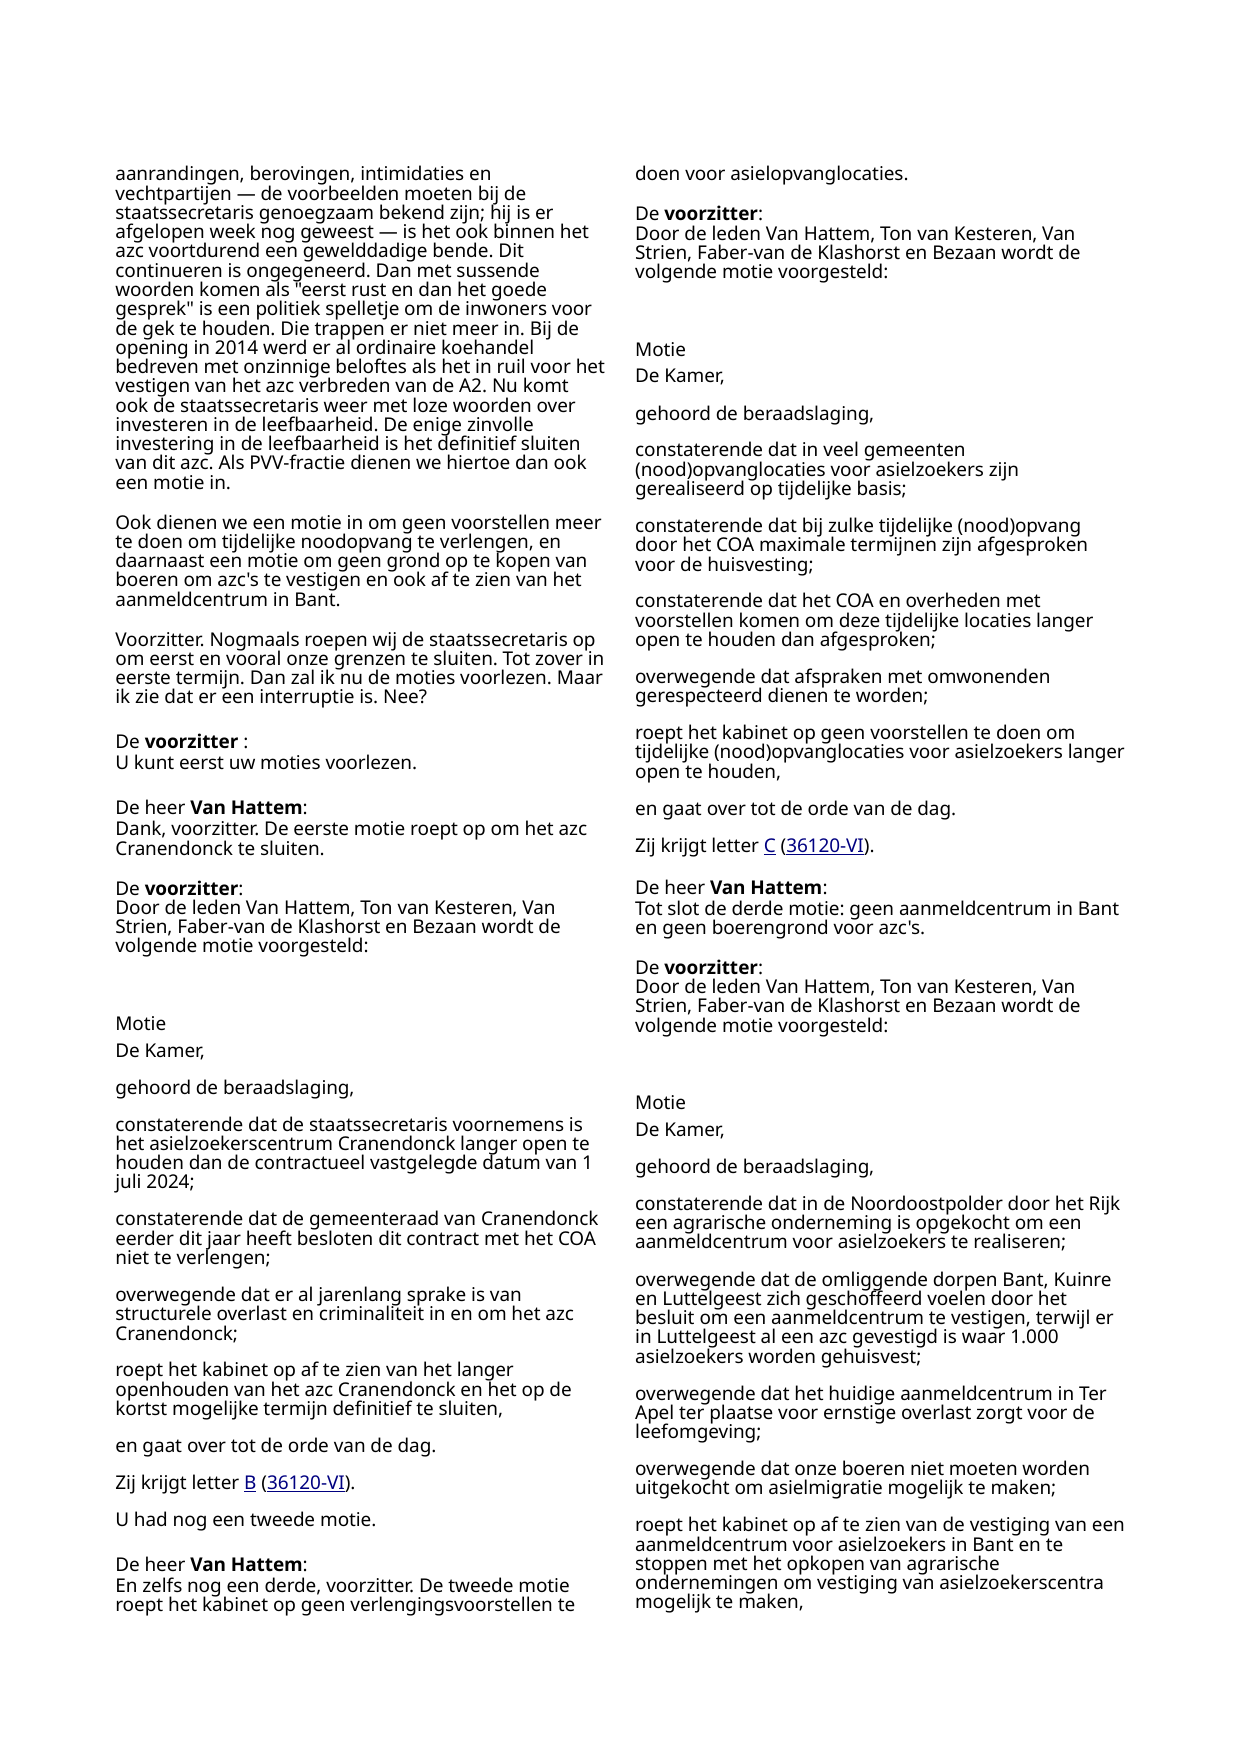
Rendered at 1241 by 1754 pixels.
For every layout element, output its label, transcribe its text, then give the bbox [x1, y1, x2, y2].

text gehoord de beraadslaging, [635, 1158, 1125, 1177]
text De Kamer, [115, 1042, 605, 1061]
text overwegende dat het huidige aanmeldcentrum in Ter Apel ter plaatse voor ernstige overlast zorgt voor de leefomgeving; [635, 1384, 1125, 1442]
text Motie [635, 1089, 1125, 1115]
text Dank, voorzitter. De eerste motie roept op om het azc Cranendonck te sluiten. [115, 820, 605, 859]
text overwegende dat de omliggende dorpen Bant, Kuinre en Luttelgeest zich geschoffeerd voelen door het besluit om een aanmeldcentrum te vestigen, terwijl er in Luttelgeest al een azc gevestigd is waar 1.000 asielzoekers worden gehuisvest; [635, 1271, 1125, 1367]
text Zij krijgt letter B (36120-VI). [115, 1474, 605, 1493]
text Motie [635, 336, 1125, 362]
text De voorzitter: [635, 205, 1125, 224]
text De Kamer, [635, 367, 1125, 387]
text Ook dienen we een motie in om geen voorstellen meer te doen om tijdelijke noodopvang te verlengen, en daarnaast een motie om geen grond op te kopen van boeren om azc's te vestigen en ook af te zien van het aanmeldcentrum in Bant. [115, 514, 605, 610]
text constaterende dat in veel gemeenten (nood)opvanglocaties voor asielzoekers zijn gerealiseerd op tijdelijke basis; [635, 441, 1125, 499]
text constaterende dat de staatssecretaris voornemens is het asielzoekerscentrum Cranendonck langer open te houden dan de contractueel vastgelegde datum van 1 juli 2024; [115, 1116, 605, 1193]
text roept het kabinet op af te zien van het langer openhouden van het azc Cranendonck en het op de kortst mogelijke termijn definitief te sluiten, [115, 1361, 605, 1419]
text roept het kabinet op geen voorstellen te doen om tijdelijke (nood)opvanglocaties voor asielzoekers langer open te houden, [635, 724, 1125, 782]
text constaterende dat het COA en overheden met voorstellen komen om deze tijdelijke locaties langer open te houden dan afgesproken; [635, 592, 1125, 650]
text De heer Van Hattem: [635, 874, 1125, 899]
text Door de leden Van Hattem, Ton van Kesteren, Van Strien, Faber-van de Klashorst en Bezaan wordt de volgende motie voorgesteld: [635, 978, 1125, 1036]
text overwegende dat onze boeren niet moeten worden uitgekocht om asielmigratie mogelijk te maken; [635, 1460, 1125, 1499]
text doen voor asielopvanglocaties. [635, 165, 1125, 184]
text U had nog een tweede motie. [115, 1511, 605, 1530]
text De voorzitter: [115, 879, 605, 899]
text overwegende dat afspraken met omwonenden gerespecteerd dienen te worden; [635, 668, 1125, 707]
text Door de leden Van Hattem, Ton van Kesteren, Van Strien, Faber-van de Klashorst en Bezaan wordt de volgende motie voorgesteld: [635, 224, 1125, 282]
text gehoord de beraadslaging, [635, 404, 1125, 424]
text roept het kabinet op af te zien van de vestiging van een aanmeldcentrum voor asielzoekers in Bant en te stoppen met het opkopen van agrarische ondernemingen om vestiging van asielzoekerscentra mogelijk te maken, [635, 1516, 1125, 1613]
text De voorzitter: [635, 959, 1125, 978]
text U kunt eerst uw moties voorlezen. [115, 754, 605, 774]
text En zelfs nog een derde, voorzitter. De tweede motie roept het kabinet op geen verlengingsvoorstellen te [115, 1577, 605, 1615]
text constaterende dat de gemeenteraad van Cranendonck eerder dit jaar heeft besloten dit contract met het COA niet te verlengen; [115, 1210, 605, 1268]
text constaterende dat in de Noordoostpolder door het Rijk een agrarische onderneming is opgekocht om een aanmeldcentrum voor asielzoekers te realiseren; [635, 1195, 1125, 1253]
text De Kamer, [635, 1121, 1125, 1140]
text Motie [115, 1010, 605, 1036]
text De heer Van Hattem: [115, 794, 605, 820]
text Zij krijgt letter C (36120-VI). [635, 837, 1125, 856]
text constaterende dat bij zulke tijdelijke (nood)opvang door het COA maximale termijnen zijn afgesproken voor de huisvesting; [635, 517, 1125, 575]
text en gaat over tot de orde van de dag. [115, 1437, 605, 1456]
text overwegende dat er al jarenlang sprake is van structurele overlast en criminaliteit in en om het azc Cranendonck; [115, 1286, 605, 1344]
text Door de leden Van Hattem, Ton van Kesteren, Van Strien, Faber-van de Klashorst en Bezaan wordt de volgende motie voorgesteld: [115, 899, 605, 957]
text Voorzitter. Nogmaals roepen wij de staatssecretaris op om eerst en vooral onze grenzen te sluiten. Tot zover in eerste termijn. Dan zal ik nu de moties voorlezen. Maar ik zie dat er een interruptie is. Nee? [115, 631, 605, 708]
text De voorzitter : [115, 729, 605, 754]
text aanrandingen, berovingen, intimidaties en vechtpartijen — de voorbeelden moeten bij de staatssecretaris genoegzaam bekend zijn; hij is er afgelopen week nog geweest — is het ook binnen het azc voortdurend een gewelddadige bende. Dit continueren is ongegeneerd. Dan met sussende woorden komen als "eerst rust en dan het goede gesprek" is een politiek spelletje om de inwoners voor de gek te houden. Die trappen er niet meer in. Bij de opening in 2014 werd er al ordinaire koehandel bedreven met onzinnige beloftes als het in ruil voor het vestigen van het azc verbreden van de A2. Nu komt ook de staatssecretaris weer met loze woorden over investeren in de leefbaarheid. De enige zinvolle investering in de leefbaarheid is het definitief sluiten van dit azc. Als PVV-fractie dienen we hiertoe dan ook een motie in. [115, 165, 605, 493]
text gehoord de beraadslaging, [115, 1079, 605, 1098]
text Tot slot de derde motie: geen aanmeldcentrum in Bant en geen boerengrond voor azc's. [635, 899, 1125, 938]
text en gaat over tot de orde van de dag. [635, 800, 1125, 819]
text De heer Van Hattem: [115, 1551, 605, 1577]
